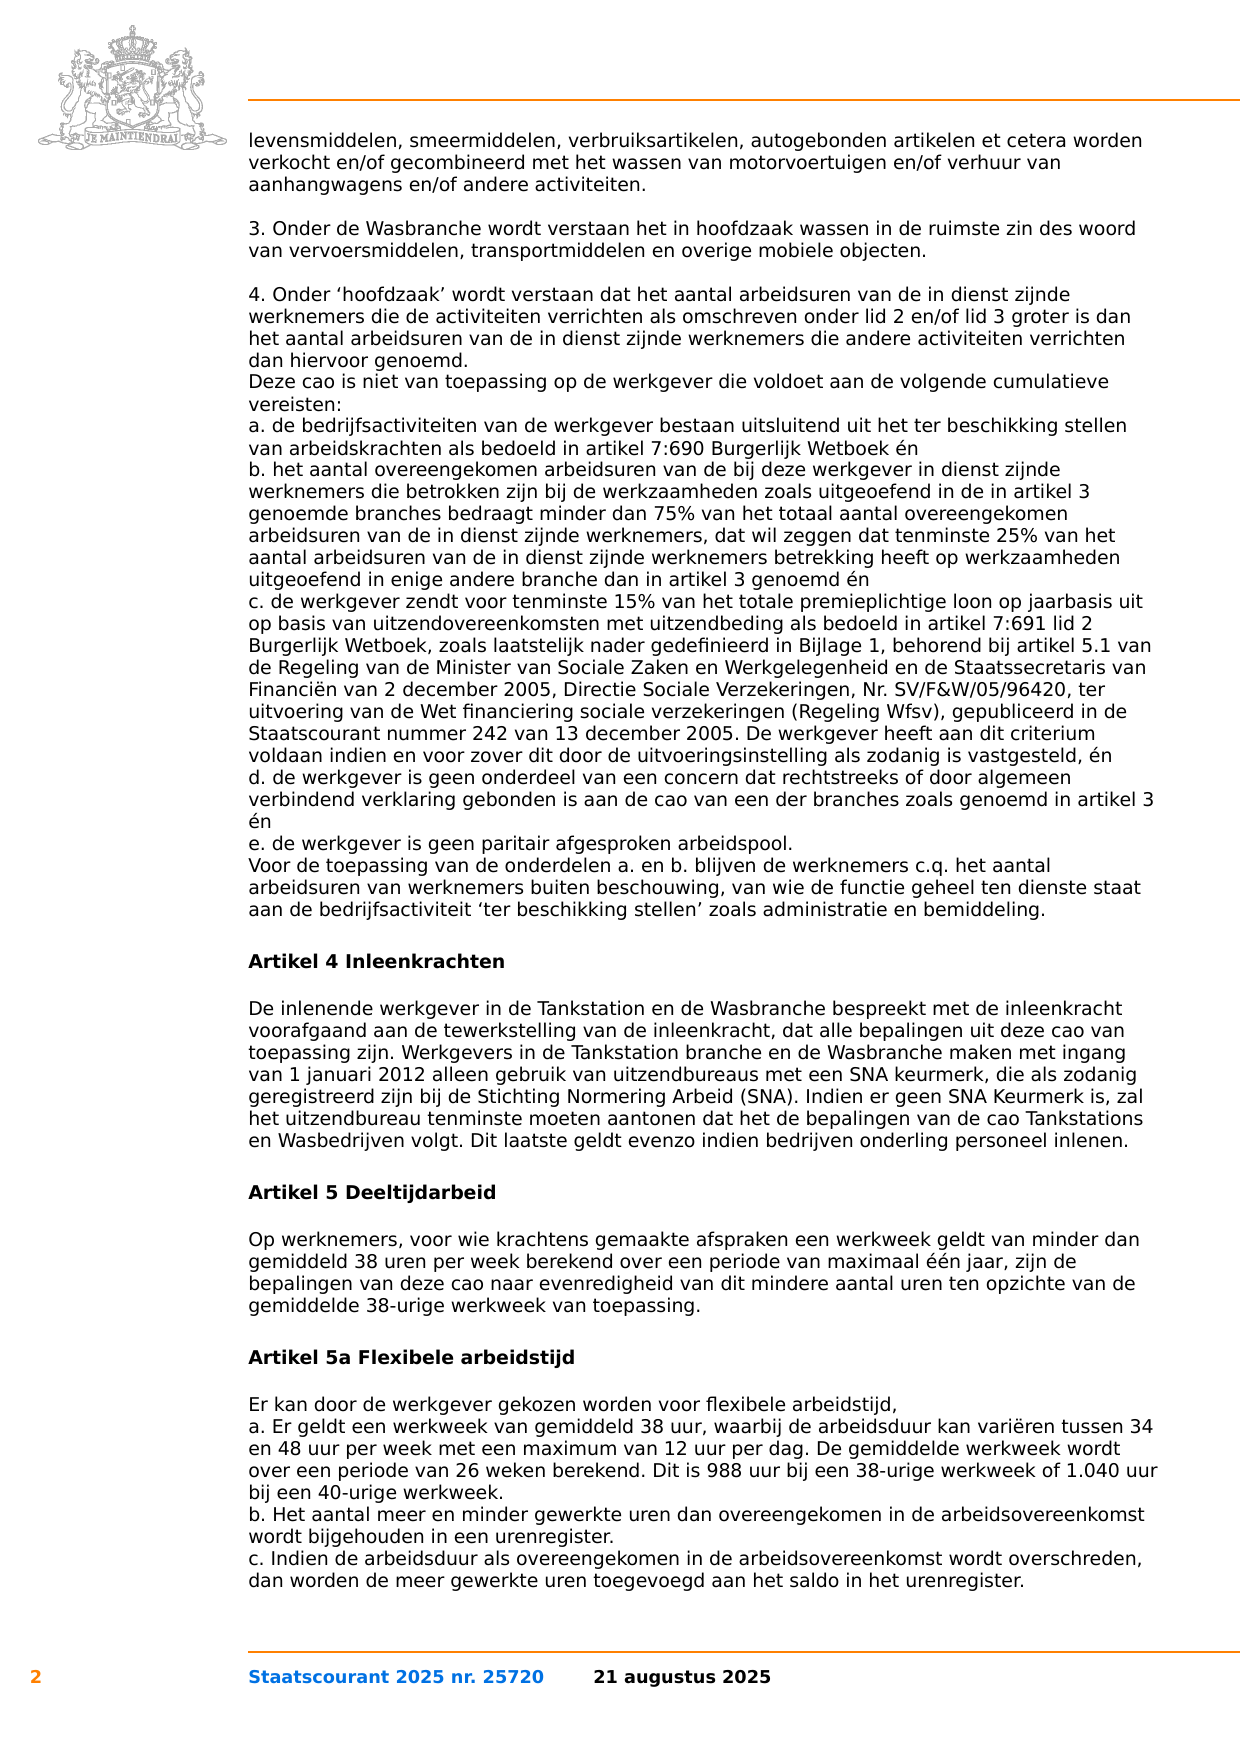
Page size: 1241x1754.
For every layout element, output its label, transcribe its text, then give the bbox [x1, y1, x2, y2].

picture [38, 25, 227, 150]
text 3. Onder de Wasbranche wordt verstaan het in hoofdzaak wassen in de ruimste zin des woord van vervoersmiddelen, transportmiddelen en overige mobiele objecten. [248, 218, 1163, 262]
text Op werknemers, voor wie krachtens gemaakte afspraken een werkweek geldt van minder dan gemiddeld 38 uren per week berekend over een periode van maximaal één jaar, zijn de bepalingen van deze cao naar evenredigheid van dit mindere aantal uren ten opzichte van de gemiddelde 38-urige werkweek van toepassing. [248, 1229, 1163, 1317]
text c. de werkgever zendt voor tenminste 15% van het totale premieplichtige loon op jaarbasis uit op basis van uitzendovereenkomsten met uitzendbeding als bedoeld in artikel 7:691 lid 2 Burgerlijk Wetboek, zoals laatstelijk nader gedefinieerd in Bijlage 1, behorend bij artikel 5.1 van de Regeling van de Minister van Sociale Zaken en Werkgelegenheid en de Staatssecretaris van Financiën van 2 december 2005, Directie Sociale Verzekeringen, Nr. SV/F&W/05/96420, ter uitvoering van de Wet financiering sociale verzekeringen (Regeling Wfsv), gepubliceerd in de Staatscourant nummer 242 van 13 december 2005. De werkgever heeft aan dit criterium voldaan indien en voor zover dit door de uitvoeringsinstelling als zodanig is vastgesteld, én [248, 591, 1163, 767]
text levensmiddelen, smeermiddelen, verbruiksartikelen, autogebonden artikelen et cetera worden verkocht en/of gecombineerd met het wassen van motorvoertuigen en/of verhuur van aanhangwagens en/of andere activiteiten. [248, 130, 1163, 196]
text Voor de toepassing van de onderdelen a. en b. blijven de werknemers c.q. het aantal arbeidsuren van werknemers buiten beschouwing, van wie de functie geheel ten dienste staat aan de bedrijfsactiviteit ‘ter beschikking stellen’ zoals administratie en bemiddeling. [248, 855, 1163, 921]
subtitle Artikel 5 Deeltijdarbeid [248, 1182, 1163, 1204]
text d. de werkgever is geen onderdeel van een concern dat rechtstreeks of door algemeen verbindend verklaring gebonden is aan de cao van een der branches zoals genoemd in artikel 3 én [248, 767, 1163, 833]
text De inlenende werkgever in de Tankstation en de Wasbranche bespreekt met de inleenkracht voorafgaand aan de tewerkstelling van de inleenkracht, dat alle bepalingen uit deze cao van toepassing zijn. Werkgevers in de Tankstation branche en de Wasbranche maken met ingang van 1 januari 2012 alleen gebruik van uitzendbureaus met een SNA keurmerk, die als zodanig geregistreerd zijn bij de Stichting Normering Arbeid (SNA). Indien er geen SNA Keurmerk is, zal het uitzendbureau tenminste moeten aantonen dat het de bepalingen van de cao Tankstations en Wasbedrijven volgt. Dit laatste geldt evenzo indien bedrijven onderling personeel inlenen. [248, 998, 1163, 1152]
subtitle Artikel 5a Flexibele arbeidstijd [248, 1347, 1163, 1369]
text b. het aantal overeengekomen arbeidsuren van de bij deze werkgever in dienst zijnde werknemers die betrokken zijn bij de werkzaamheden zoals uitgeoefend in de in artikel 3 genoemde branches bedraagt minder dan 75% van het totaal aantal overeengekomen arbeidsuren van de in dienst zijnde werknemers, dat wil zeggen dat tenminste 25% van het aantal arbeidsuren van de in dienst zijnde werknemers betrekking heeft op werkzaamheden uitgeoefend in enige andere branche dan in artikel 3 genoemd én [248, 459, 1163, 591]
text e. de werkgever is geen paritair afgesproken arbeidspool. [248, 833, 1163, 855]
text a. de bedrijfsactiviteiten van de werkgever bestaan uitsluitend uit het ter beschikking stellen van arbeidskrachten als bedoeld in artikel 7:690 Burgerlijk Wetboek én [248, 415, 1163, 459]
subtitle Artikel 4 Inleenkrachten [248, 951, 1163, 973]
text 4. Onder ‘hoofdzaak’ wordt verstaan dat het aantal arbeidsuren van de in dienst zijnde werknemers die de activiteiten verrichten als omschreven onder lid 2 en/of lid 3 groter is dan het aantal arbeidsuren van de in dienst zijnde werknemers die andere activiteiten verrichten dan hiervoor genoemd. [248, 283, 1163, 371]
text Deze cao is niet van toepassing op de werkgever die voldoet aan de volgende cumulatieve vereisten: [248, 371, 1163, 415]
text c. Indien de arbeidsduur als overeengekomen in de arbeidsovereenkomst wordt overschreden, dan worden de meer gewerkte uren toegevoegd aan het saldo in het urenregister. [248, 1547, 1163, 1591]
text a. Er geldt een werkweek van gemiddeld 38 uur, waarbij de arbeidsduur kan variëren tussen 34 en 48 uur per week met een maximum van 12 uur per dag. De gemiddelde werkweek wordt over een periode van 26 weken berekend. Dit is 988 uur bij een 38-urige werkweek of 1.040 uur bij een 40-urige werkweek. [248, 1416, 1163, 1503]
text b. Het aantal meer en minder gewerkte uren dan overeengekomen in de arbeidsovereenkomst wordt bijgehouden in een urenregister. [248, 1503, 1163, 1547]
text Er kan door de werkgever gekozen worden voor flexibele arbeidstijd, [248, 1394, 1163, 1416]
